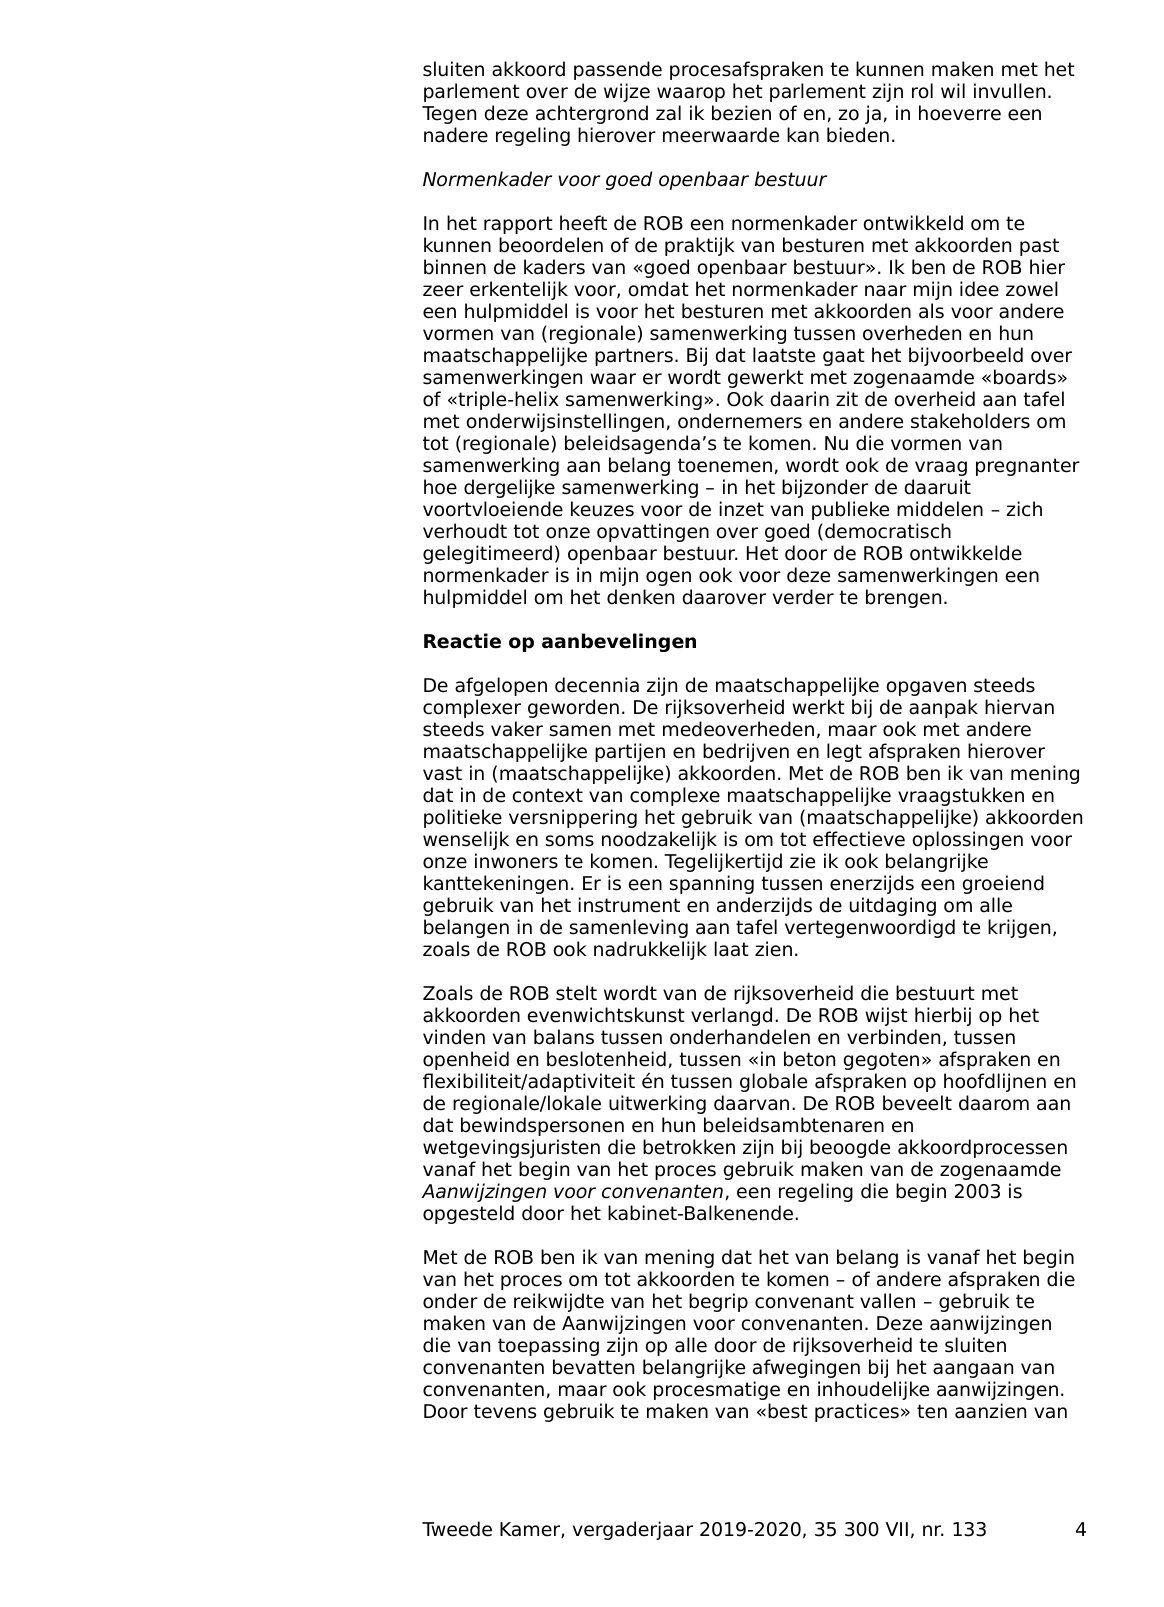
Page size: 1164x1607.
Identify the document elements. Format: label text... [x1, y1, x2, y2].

text Zoals de ROB stelt wordt van de rijksoverheid die bestuurt met akkoorden evenwichtskunst verlangd. De ROB wijst hierbij op het vinden van balans tussen onderhandelen en verbinden, tussen openheid en beslotenheid, tussen «in beton gegoten» afspraken en flexibiliteit/adaptiviteit én tussen globale afspraken op hoofdlijnen en de regionale/lokale uitwerking daarvan. De ROB beveelt daarom aan dat bewindspersonen en hun beleidsambtenaren en wetgevingsjuristen die betrokken zijn bij beoogde akkoordprocessen vanaf het begin van het proces gebruik maken van de zogenaamde Aanwijzingen voor convenanten, een regeling die begin 2003 is opgesteld door het kabinet-Balkenende. [422, 983, 1087, 1225]
text Met de ROB ben ik van mening dat het van belang is vanaf het begin van het proces om tot akkoorden te komen – of andere afspraken die onder de reikwijdte van het begrip convenant vallen – gebruik te maken van de Aanwijzingen voor convenanten. Deze aanwijzingen die van toepassing zijn op alle door de rijksoverheid te sluiten convenanten bevatten belangrijke afwegingen bij het aangaan van convenanten, maar ook procesmatige en inhoudelijke aanwijzingen. Door tevens gebruik te maken van «best practices» ten aanzien van [422, 1247, 1087, 1423]
text De afgelopen decennia zijn de maatschappelijke opgaven steeds complexer geworden. De rijksoverheid werkt bij de aanpak hiervan steeds vaker samen met medeoverheden, maar ook met andere maatschappelijke partijen en bedrijven en legt afspraken hierover vast in (maatschappelijke) akkoorden. Met de ROB ben ik van mening dat in de context van complexe maatschappelijke vraagstukken en politieke versnippering het gebruik van (maatschappelijke) akkoorden wenselijk en soms noodzakelijk is om tot effectieve oplossingen voor onze inwoners te komen. Tegelijkertijd zie ik ook belangrijke kanttekeningen. Er is een spanning tussen enerzijds een groeiend gebruik van het instrument en anderzijds de uitdaging om alle belangen in de samenleving aan tafel vertegenwoordigd te krijgen, zoals de ROB ook nadrukkelijk laat zien. [422, 675, 1087, 961]
text In het rapport heeft de ROB een normenkader ontwikkeld om te kunnen beoordelen of de praktijk van besturen met akkoorden past binnen de kaders van «goed openbaar bestuur». Ik ben de ROB hier zeer erkentelijk voor, omdat het normenkader naar mijn idee zowel een hulpmiddel is voor het besturen met akkoorden als voor andere vormen van (regionale) samenwerking tussen overheden en hun maatschappelijke partners. Bij dat laatste gaat het bijvoorbeeld over samenwerkingen waar er wordt gewerkt met zogenaamde «boards» of «triple-helix samenwerking». Ook daarin zit de overheid aan tafel met onderwijsinstellingen, ondernemers en andere stakeholders om tot (regionale) beleidsagenda’s te komen. Nu die vormen van samenwerking aan belang toenemen, wordt ook de vraag pregnanter hoe dergelijke samenwerking – in het bijzonder de daaruit voortvloeiende keuzes voor de inzet van publieke middelen – zich verhoudt tot onze opvattingen over goed (democratisch gelegitimeerd) openbaar bestuur. Het door de ROB ontwikkelde normenkader is in mijn ogen ook voor deze samenwerkingen een hulpmiddel om het denken daarover verder te brengen. [422, 213, 1087, 609]
text sluiten akkoord passende procesafspraken te kunnen maken met het parlement over de wijze waarop het parlement zijn rol wil invullen. Tegen deze achtergrond zal ik bezien of en, zo ja, in hoeverre een nadere regeling hierover meerwaarde kan bieden. [422, 59, 1087, 147]
subtitle Normenkader voor goed openbaar bestuur [422, 169, 1087, 191]
subtitle Reactie op aanbevelingen [422, 631, 1087, 653]
